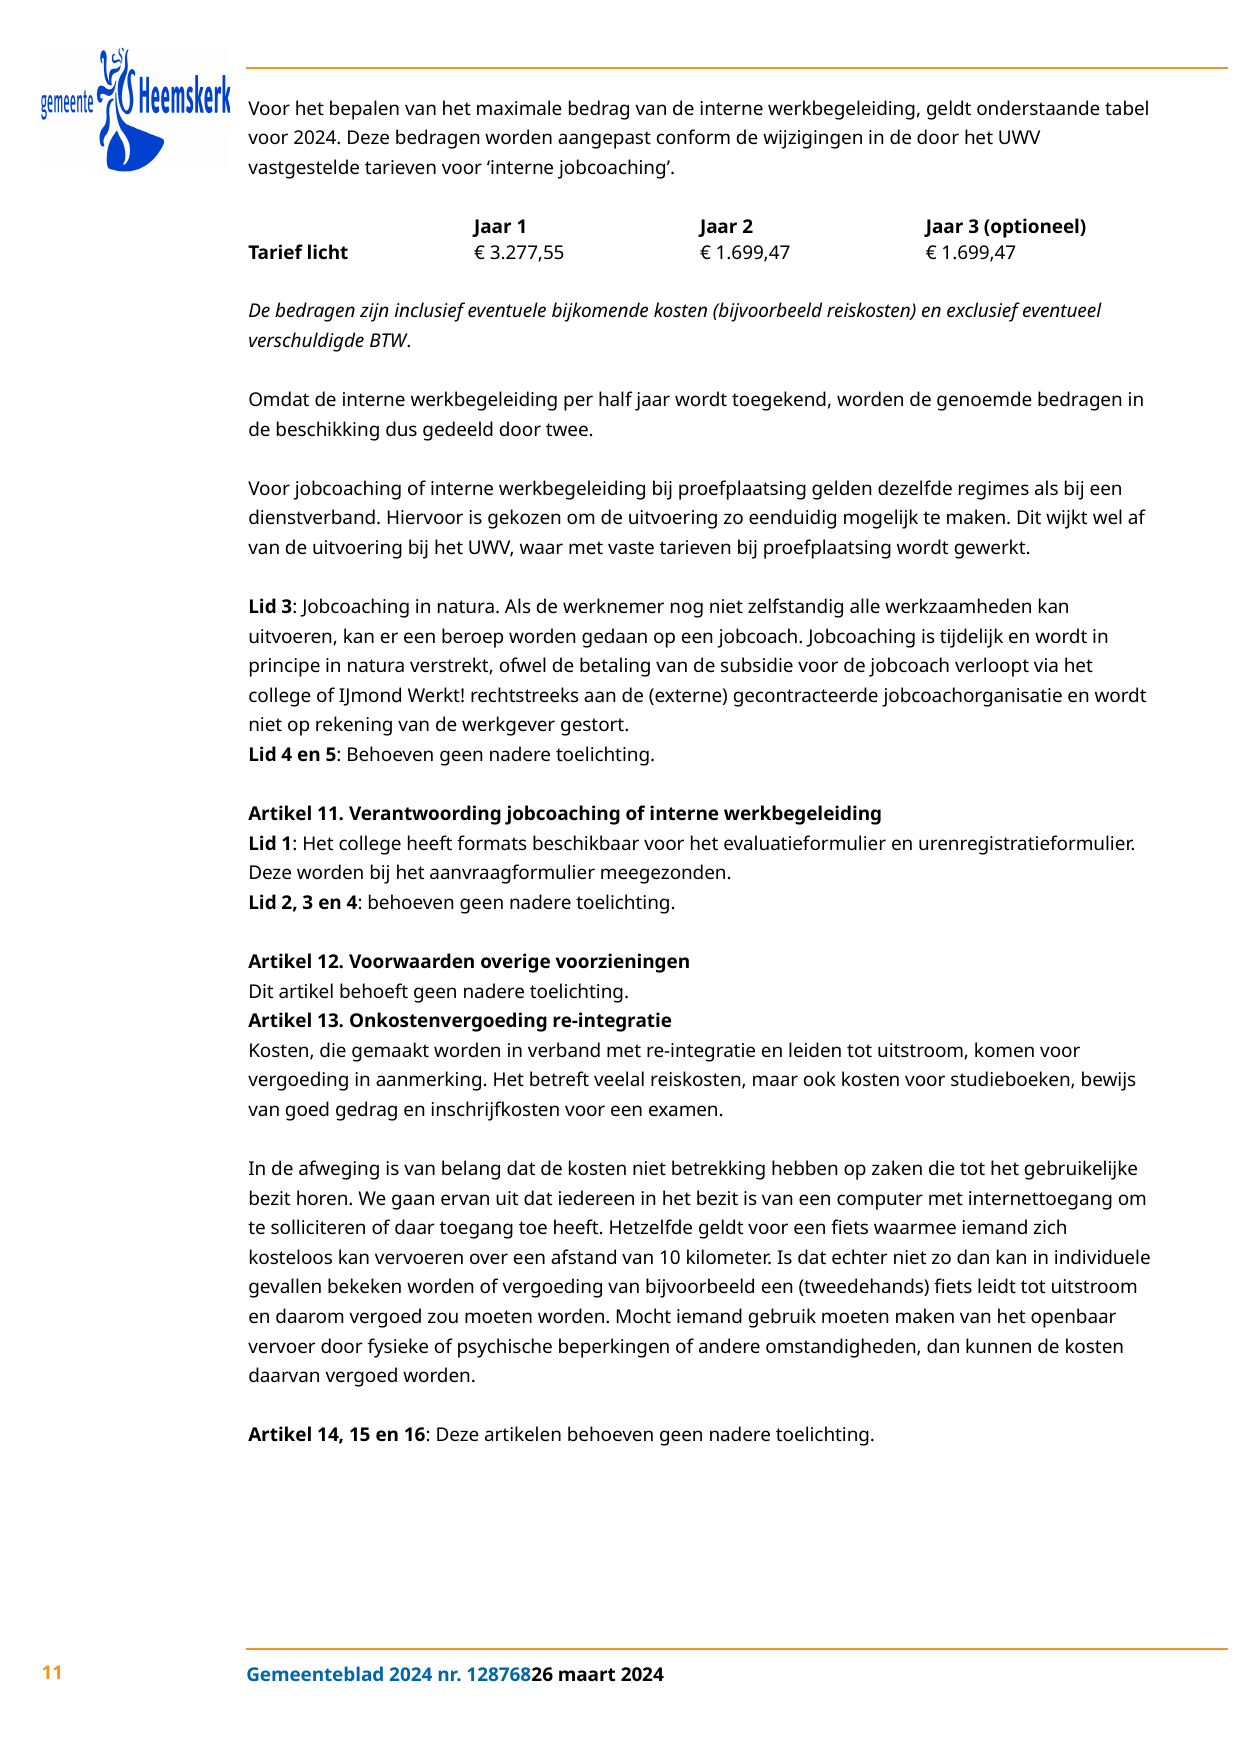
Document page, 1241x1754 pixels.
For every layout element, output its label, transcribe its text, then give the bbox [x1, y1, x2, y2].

table_header [248, 213, 474, 239]
text Voor jobcoaching of interne werkbegeleiding bij proefplaatsing gelden dezelfde regimes als bij een dienstverband. Hiervoor is gekozen om de uitvoering zo eenduidig mogelijk te maken. Dit wijkt wel af van de uitvoering bij het UWV, waar met vaste tarieven bij proefplaatsing wordt gewerkt. [248, 475, 1152, 560]
text Kosten, die gemaakt worden in verband met re-integratie en leiden tot uitstroom, komen voor vergoeding in aanmerking. Het betreft veelal reiskosten, maar ook kosten voor studieboeken, bewijs van goed gedrag en inschrijfkosten voor een examen. [248, 1037, 1152, 1122]
picture [41, 47, 231, 172]
text Lid 4 en 5: Behoeven geen nadere toelichting. [248, 741, 1152, 767]
text Lid 3: Jobcoaching in natura. Als de werknemer nog niet zelfstandig alle werkzaamheden kan uitvoeren, kan er een beroep worden gedaan op een jobcoach. Jobcoaching is tijdelijk en wordt in principe in natura verstrekt, ofwel de betaling van de subsidie voor de jobcoach verloopt via het college of IJmond Werkt! rechtstreeks aan de (externe) gecontracteerde jobcoachorganisatie en wordt niet op rekening van de werkgever gestort. [248, 593, 1152, 737]
table_cell € 1.699,47 [700, 239, 926, 265]
table_cell € 3.277,55 [474, 239, 700, 265]
text Artikel 12. Voorwaarden overige voorzieningen [248, 948, 1152, 974]
text Lid 2, 3 en 4: behoeven geen nadere toelichting. [248, 889, 1152, 915]
text Voor het bepalen van het maximale bedrag van de interne werkbegeleiding, geldt onderstaande tabel voor 2024. Deze bedragen worden aangepast conform de wijzigingen in de door het UWV vastgestelde tarieven voor ‘interne jobcoaching’. [248, 95, 1152, 180]
table_cell Tarief licht [248, 239, 474, 265]
text Omdat de interne werkbegeleiding per half jaar wordt toegekend, worden de genoemde bedragen in de beschikking dus gedeeld door twee. [248, 386, 1152, 442]
table_cell € 1.699,47 [926, 239, 1152, 265]
table_header Jaar 2 [700, 213, 926, 239]
table_header Jaar 3 (optioneel) [926, 213, 1152, 239]
text In de afweging is van belang dat de kosten niet betrekking hebben op zaken die tot het gebruikelijke bezit horen. We gaan ervan uit dat iedereen in het bezit is van een computer met internettoegang om te solliciteren of daar toegang toe heeft. Hetzelfde geldt voor een fiets waarmee iemand zich kosteloos kan vervoeren over een afstand van 10 kilometer. Is dat echter niet zo dan kan in individuele gevallen bekeken worden of vergoeding van bijvoorbeeld een (tweedehands) fiets leidt tot uitstroom en daarom vergoed zou moeten worden. Mocht iemand gebruik moeten maken van het openbaar vervoer door fysieke of psychische beperkingen of andere omstandigheden, dan kunnen de kosten daarvan vergoed worden. [248, 1155, 1152, 1388]
table_header Jaar 1 [474, 213, 700, 239]
text Artikel 11. Verantwoording jobcoaching of interne werkbegeleiding [248, 800, 1152, 826]
text Artikel 14, 15 en 16: Deze artikelen behoeven geen nadere toelichting. [248, 1422, 1152, 1447]
text Artikel 13. Onkostenvergoeding re-integratie [248, 1007, 1152, 1033]
text Lid 1: Het college heeft formats beschikbaar voor het evaluatieformulier en urenregistratieformulier. Deze worden bij het aanvraagformulier meegezonden. [248, 830, 1152, 885]
text De bedragen zijn inclusief eventuele bijkomende kosten (bijvoorbeeld reiskosten) en exclusief eventueel verschuldigde BTW. [248, 297, 1152, 353]
text Dit artikel behoeft geen nadere toelichting. [248, 978, 1152, 1004]
